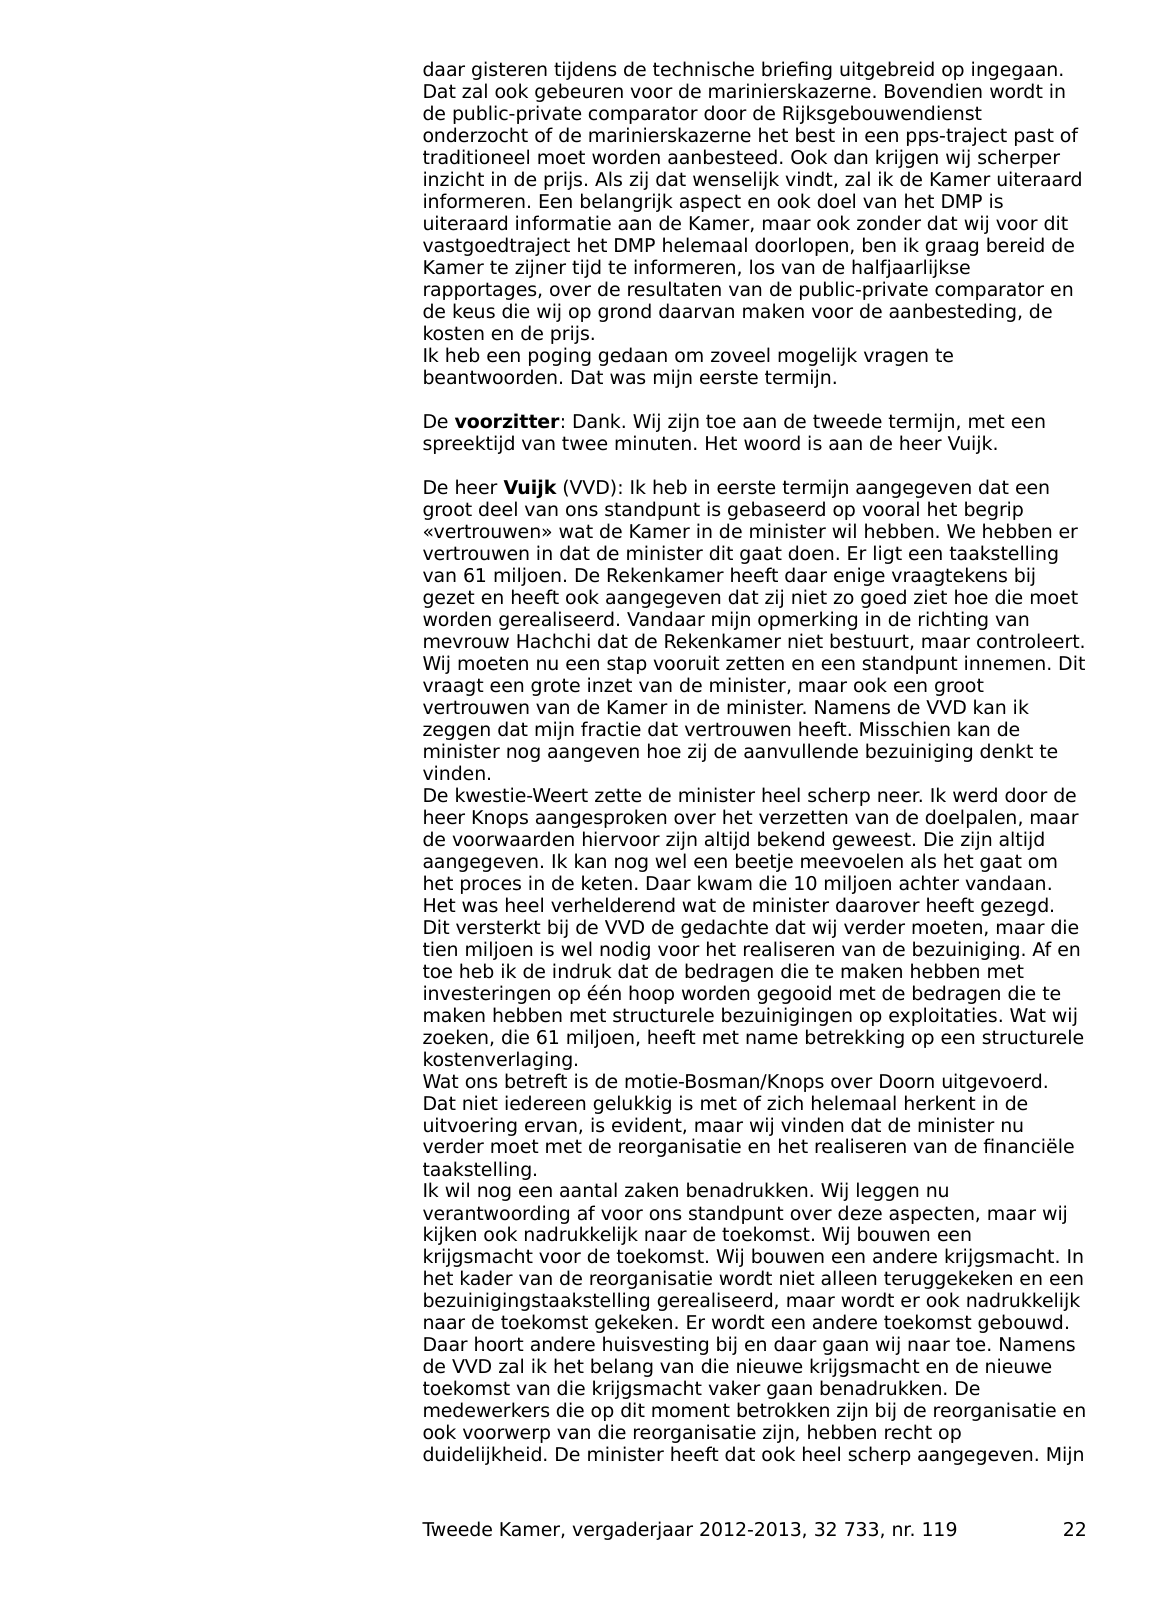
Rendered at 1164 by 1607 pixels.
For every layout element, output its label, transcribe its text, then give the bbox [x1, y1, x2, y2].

text Wat ons betreft is de motie-Bosman/Knops over Doorn uitgevoerd. Dat niet iedereen gelukkig is met of zich helemaal herkent in de uitvoering ervan, is evident, maar wij vinden dat de minister nu verder moet met de reorganisatie en het realiseren van de financiële taakstelling. [422, 1071, 1087, 1180]
text daar gisteren tijdens de technische briefing uitgebreid op ingegaan. Dat zal ook gebeuren voor de marinierskazerne. Bovendien wordt in de public-private comparator door de Rijksgebouwendienst onderzocht of de marinierskazerne het best in een pps-traject past of traditioneel moet worden aanbesteed. Ook dan krijgen wij scherper inzicht in de prijs. Als zij dat wenselijk vindt, zal ik de Kamer uiteraard informeren. Een belangrijk aspect en ook doel van het DMP is uiteraard informatie aan de Kamer, maar ook zonder dat wij voor dit vastgoedtraject het DMP helemaal doorlopen, ben ik graag bereid de Kamer te zijner tijd te informeren, los van de halfjaarlijkse rapportages, over de resultaten van de public-private comparator en de keus die wij op grond daarvan maken voor de aanbesteding, de kosten en de prijs. [422, 59, 1087, 345]
text Ik wil nog een aantal zaken benadrukken. Wij leggen nu verantwoording af voor ons standpunt over deze aspecten, maar wij kijken ook nadrukkelijk naar de toekomst. Wij bouwen een krijgsmacht voor de toekomst. Wij bouwen een andere krijgsmacht. In het kader van de reorganisatie wordt niet alleen teruggekeken en een bezuinigingstaakstelling gerealiseerd, maar wordt er ook nadrukkelijk naar de toekomst gekeken. Er wordt een andere toekomst gebouwd. Daar hoort andere huisvesting bij en daar gaan wij naar toe. Namens de VVD zal ik het belang van die nieuwe krijgsmacht en de nieuwe toekomst van die krijgsmacht vaker gaan benadrukken. De medewerkers die op dit moment betrokken zijn bij de reorganisatie en ook voorwerp van die reorganisatie zijn, hebben recht op duidelijkheid. De minister heeft dat ook heel scherp aangegeven. Mijn [422, 1180, 1087, 1466]
text De kwestie-Weert zette de minister heel scherp neer. Ik werd door de heer Knops aangesproken over het verzetten van de doelpalen, maar de voorwaarden hiervoor zijn altijd bekend geweest. Die zijn altijd aangegeven. Ik kan nog wel een beetje meevoelen als het gaat om het proces in de keten. Daar kwam die 10 miljoen achter vandaan. Het was heel verhelderend wat de minister daarover heeft gezegd. Dit versterkt bij de VVD de gedachte dat wij verder moeten, maar die tien miljoen is wel nodig voor het realiseren van de bezuiniging. Af en toe heb ik de indruk dat de bedragen die te maken hebben met investeringen op één hoop worden gegooid met de bedragen die te maken hebben met structurele bezuinigingen op exploitaties. Wat wij zoeken, die 61 miljoen, heeft met name betrekking op een structurele kostenverlaging. [422, 785, 1087, 1071]
text De heer Vuijk (VVD): Ik heb in eerste termijn aangegeven dat een groot deel van ons standpunt is gebaseerd op vooral het begrip «vertrouwen» wat de Kamer in de minister wil hebben. We hebben er vertrouwen in dat de minister dit gaat doen. Er ligt een taakstelling van 61 miljoen. De Rekenkamer heeft daar enige vraagtekens bij gezet en heeft ook aangegeven dat zij niet zo goed ziet hoe die moet worden gerealiseerd. Vandaar mijn opmerking in de richting van mevrouw Hachchi dat de Rekenkamer niet bestuurt, maar controleert. Wij moeten nu een stap vooruit zetten en een standpunt innemen. Dit vraagt een grote inzet van de minister, maar ook een groot vertrouwen van de Kamer in de minister. Namens de VVD kan ik zeggen dat mijn fractie dat vertrouwen heeft. Misschien kan de minister nog aangeven hoe zij de aanvullende bezuiniging denkt te vinden. [422, 477, 1087, 785]
text Ik heb een poging gedaan om zoveel mogelijk vragen te beantwoorden. Dat was mijn eerste termijn. [422, 345, 1087, 389]
text De voorzitter: Dank. Wij zijn toe aan de tweede termijn, met een spreektijd van twee minuten. Het woord is aan de heer Vuijk. [422, 411, 1087, 455]
